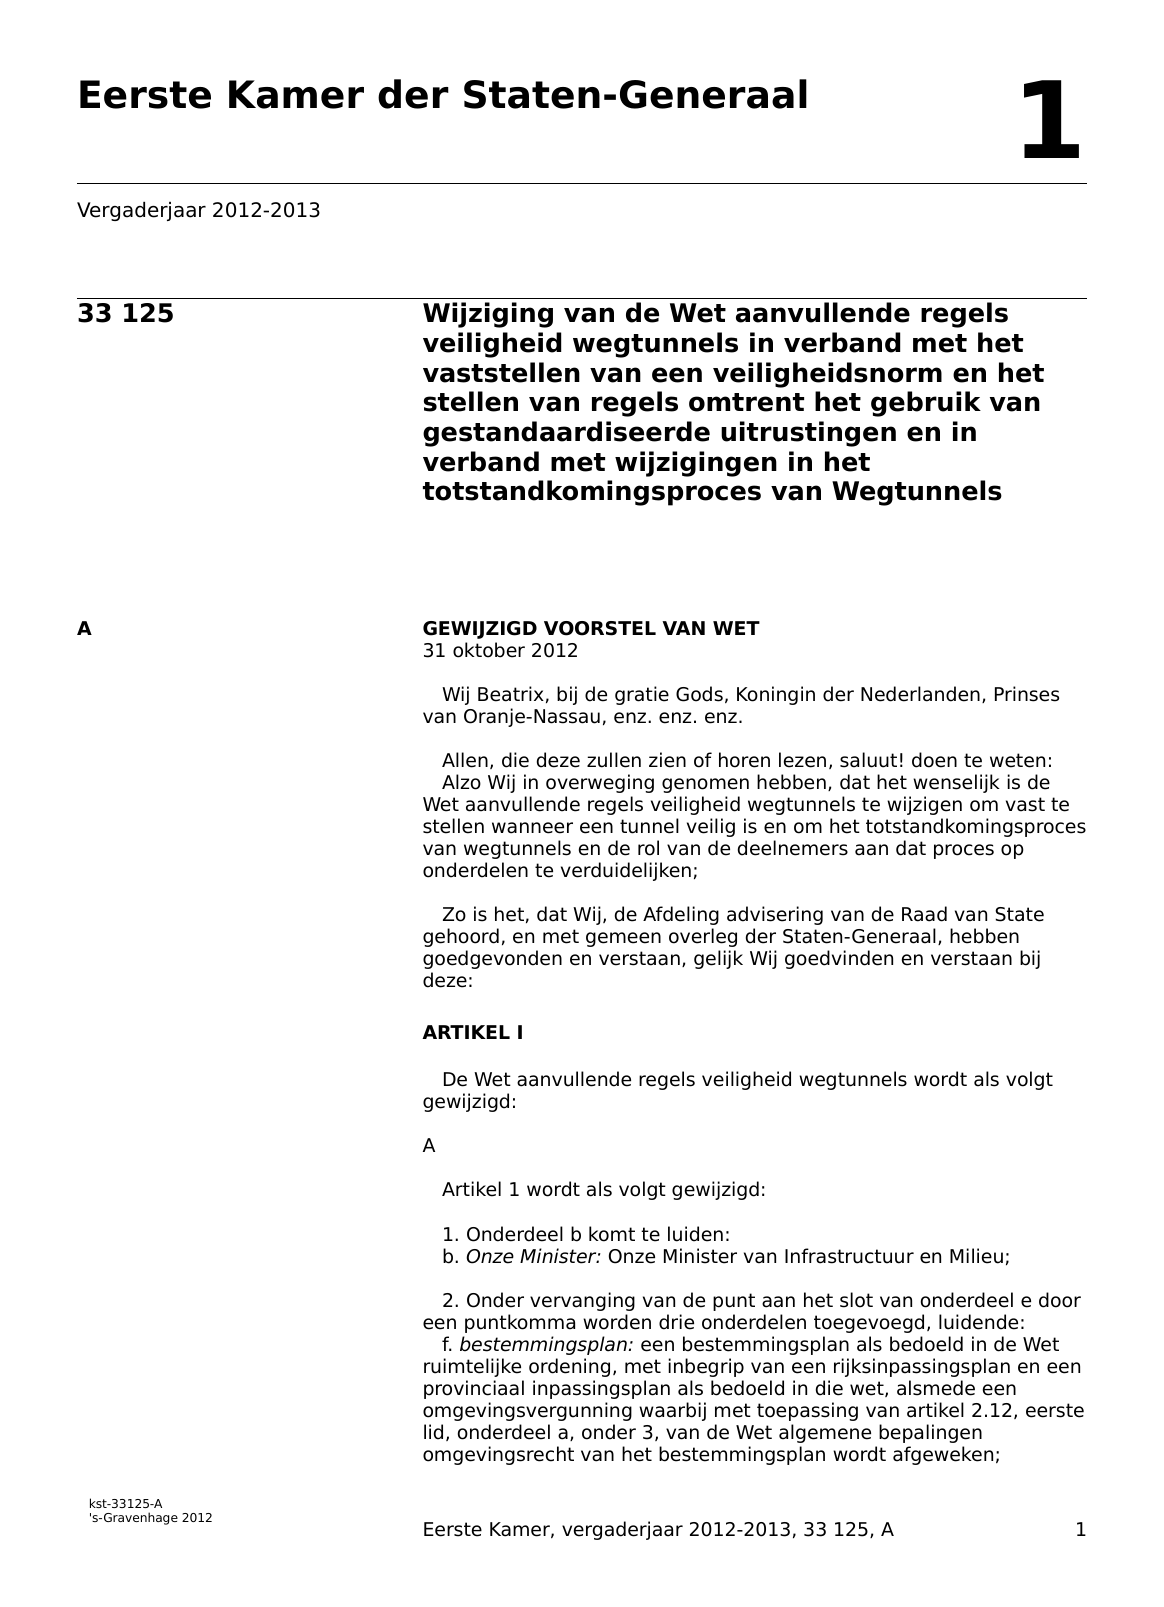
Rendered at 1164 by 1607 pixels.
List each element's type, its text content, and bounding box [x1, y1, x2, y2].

text Wij Beatrix, bij de gratie Gods, Koningin der Nederlanden, Prinses van Oranje-Nassau, enz. enz. enz. [422, 684, 1087, 728]
table_header 1 [886, 59, 1087, 183]
text Alzo Wij in overweging genomen hebben, dat het wenselijk is de Wet aanvullende regels veiligheid wegtunnels te wijzigen om vast te stellen wanneer een tunnel veilig is en om het totstandkomingsproces van wegtunnels en de rol van de deelnemers aan dat proces op onderdelen te verduidelijken; [422, 772, 1087, 882]
subtitle 33 125 Wijziging van de Wet aanvullende regels veiligheid wegtunnels in verband met het vaststellen van een veiligheidsnorm en het stellen van regels omtrent het gebruik van gestandaardiseerde uitrustingen en in verband met wijzigingen in het totstandkomingsproces van Wegtunnels [77, 299, 1087, 507]
text Zo is het, dat Wij, de Afdeling advisering van de Raad van State gehoord, en met gemeen overleg der Staten-Generaal, hebben goedgevonden en verstaan, gelijk Wij goedvinden en verstaan bij deze: [422, 904, 1087, 992]
subtitle A GEWIJZIGD VOORSTEL VAN WET [77, 618, 1087, 640]
text 31 oktober 2012 [422, 640, 1087, 662]
text Allen, die deze zullen zien of horen lezen, saluut! doen te weten: [422, 750, 1087, 772]
text A [422, 1135, 1087, 1157]
text kst-33125-A [88, 1497, 323, 1511]
text Artikel 1 wordt als volgt gewijzigd: [422, 1179, 1087, 1201]
text 2. Onder vervanging van de punt aan het slot van onderdeel e door een puntkomma worden drie onderdelen toegevoegd, luidende: [422, 1290, 1087, 1334]
table_header Eerste Kamer der Staten-Generaal [77, 59, 886, 183]
text 's-Gravenhage 2012 [88, 1511, 323, 1525]
text b. Onze Minister: Onze Minister van Infrastructuur en Milieu; [422, 1246, 1087, 1267]
subtitle ARTIKEL I [422, 1022, 1087, 1044]
text f. bestemmingsplan: een bestemmingsplan als bedoeld in de Wet ruimtelijke ordening, met inbegrip van een rijksinpassingsplan en een provinciaal inpassingsplan als bedoeld in die wet, alsmede een omgevingsvergunning waarbij met toepassing van artikel 2.12, eerste lid, onderdeel a, onder 3, van de Wet algemene bepalingen omgevingsrecht van het bestemmingsplan wordt afgeweken; [422, 1334, 1087, 1466]
text De Wet aanvullende regels veiligheid wegtunnels wordt als volgt gewijzigd: [422, 1069, 1087, 1113]
text 1. Onderdeel b komt te luiden: [422, 1223, 1087, 1246]
table_cell Vergaderjaar 2012-2013 [77, 184, 1087, 298]
